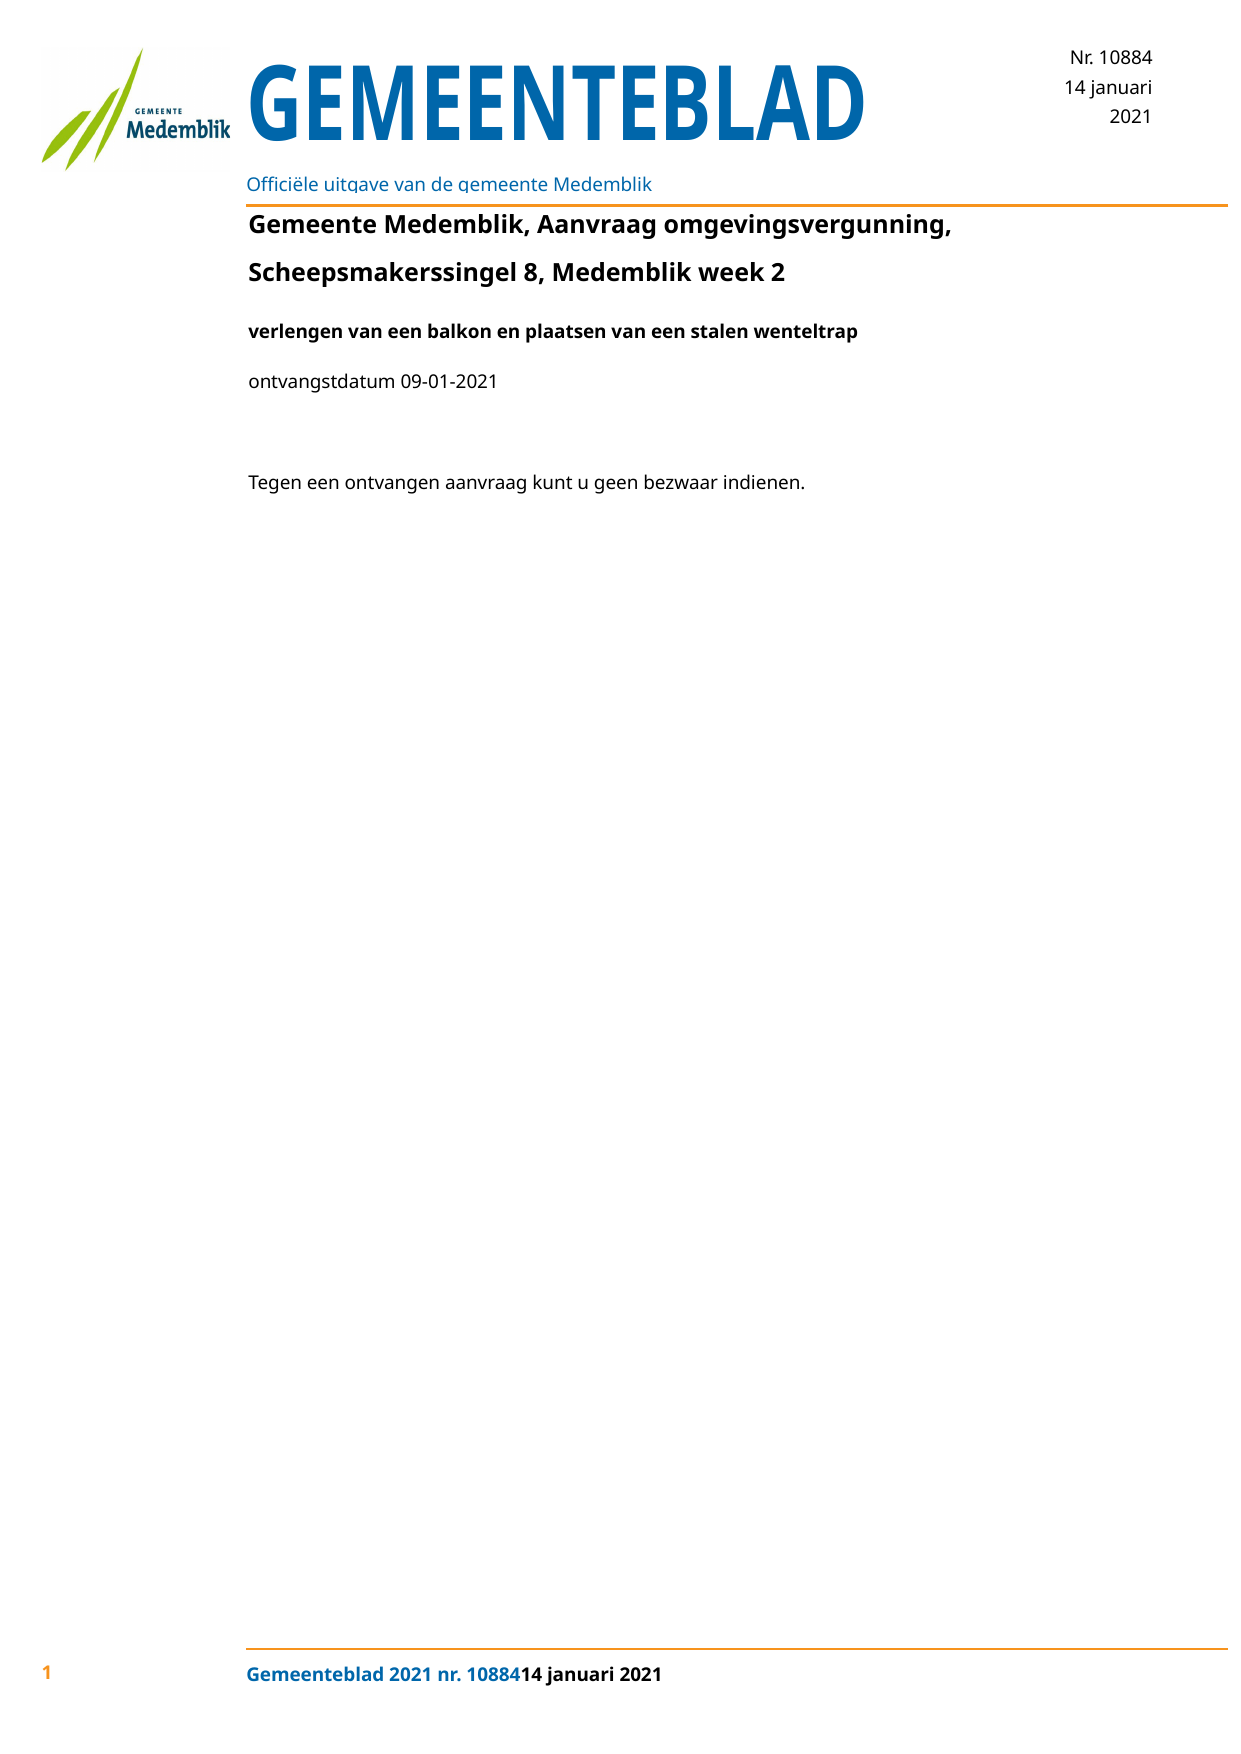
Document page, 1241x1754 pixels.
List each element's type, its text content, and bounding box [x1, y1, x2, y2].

text verlengen van een balkon en plaatsen van een stalen wenteltrap [248, 318, 1152, 344]
picture [41, 47, 231, 172]
text Gemeente Medemblik, Aanvraag omgevingsvergunning, Scheepsmakerssingel 8, Medemblik week 2 [248, 207, 1152, 288]
text ontvangstdatum 09-01-2021 [248, 368, 1152, 394]
text Tegen een ontvangen aanvraag kunt u geen bezwaar indienen. [248, 469, 1152, 495]
